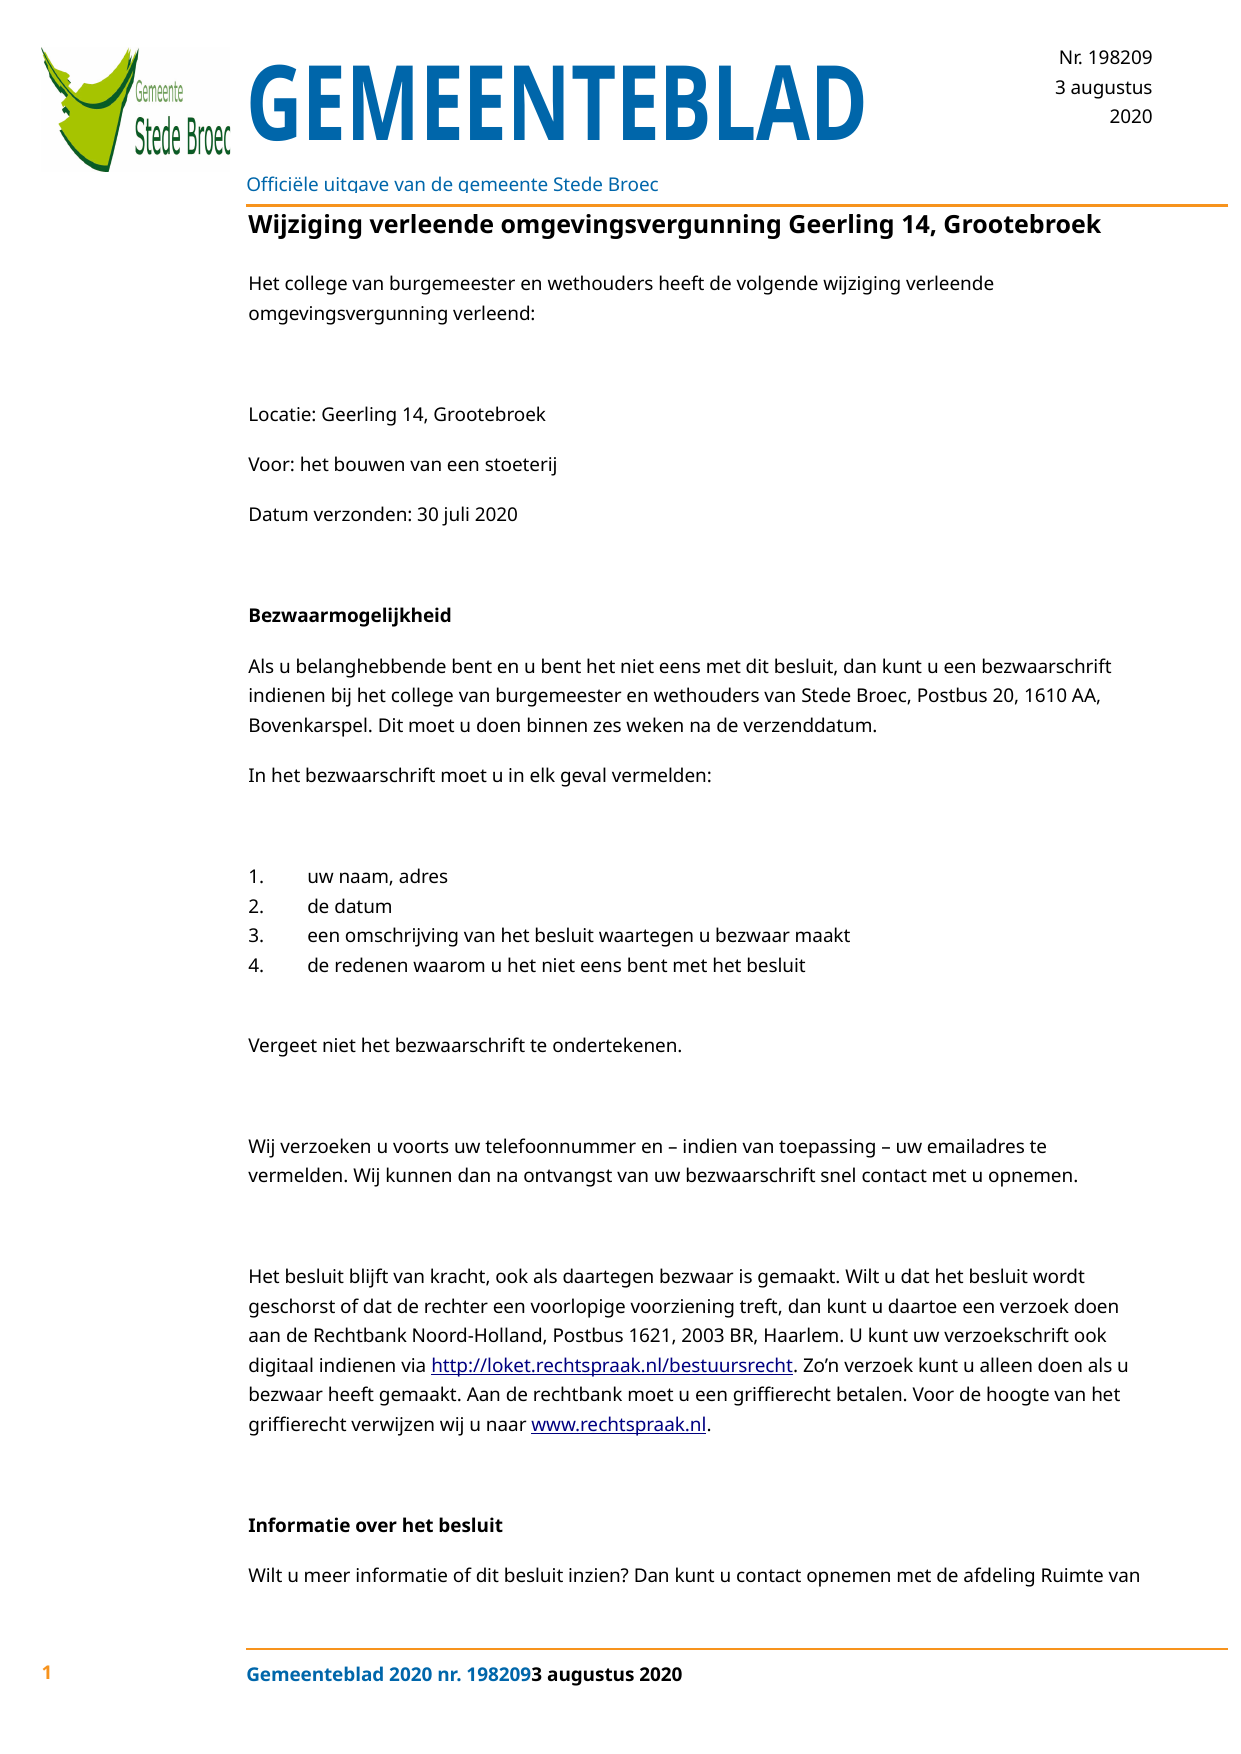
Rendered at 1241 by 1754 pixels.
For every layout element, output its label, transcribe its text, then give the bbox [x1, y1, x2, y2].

list de redenen waarom u het niet eens bent met het besluit [248, 952, 1152, 978]
text Informatie over het besluit [248, 1512, 1152, 1538]
text Wij verzoeken u voorts uw telefoonnummer en – indien van toepassing – uw emailadres te vermelden. Wij kunnen dan na ontvangst van uw bezwaarschrift snel contact met u opnemen. [248, 1133, 1152, 1188]
list uw naam, adres [248, 863, 1152, 889]
list een omschrijving van het besluit waartegen u bezwaar maakt [248, 922, 1152, 948]
text Locatie: Geerling 14, Grootebroek [248, 401, 1152, 426]
text Wilt u meer informatie of dit besluit inzien? Dan kunt u contact opnemen met de afdeling Ruimte van [248, 1562, 1152, 1588]
text Vergeet niet het bezwaarschrift te ondertekenen. [248, 1032, 1152, 1058]
text Bezwaarmogelijkheid [248, 602, 1152, 628]
list de datum [248, 893, 1152, 918]
text Het besluit blijft van kracht, ook als daartegen bezwaar is gemaakt. Wilt u dat het besluit wordt geschorst of dat de rechter een voorlopige voorziening treft, dan kunt u daartoe een verzoek doen aan de Rechtbank Noord-Holland, Postbus 1621, 2003 BR, Haarlem. U kunt uw verzoekschrift ook digitaal indienen via http://loket.rechtspraak.nl/bestuursrecht. Zo’n verzoek kunt u alleen doen als u bezwaar heeft gemaakt. Aan de rechtbank moet u een griffierecht betalen. Voor de hoogte van het griffierecht verwijzen wij u naar www.rechtspraak.nl. [248, 1263, 1152, 1437]
text Als u belanghebbende bent en u bent het niet eens met dit besluit, dan kunt u een bezwaarschrift indienen bij het college van burgemeester en wethouders van Stede Broec, Postbus 20, 1610 AA, Bovenkarspel. Dit moet u doen binnen zes weken na de verzenddatum. [248, 653, 1152, 738]
picture [41, 47, 231, 172]
text Het college van burgemeester en wethouders heeft de volgende wijziging verleende omgevingsvergunning verleend: [248, 270, 1152, 326]
text In het bezwaarschrift moet u in elk geval vermelden: [248, 762, 1152, 788]
text Wijziging verleende omgevingsvergunning Geerling 14, Grootebroek [248, 207, 1152, 241]
text Voor: het bouwen van een stoeterij [248, 451, 1152, 477]
text Datum verzonden: 30 juli 2020 [248, 502, 1152, 527]
